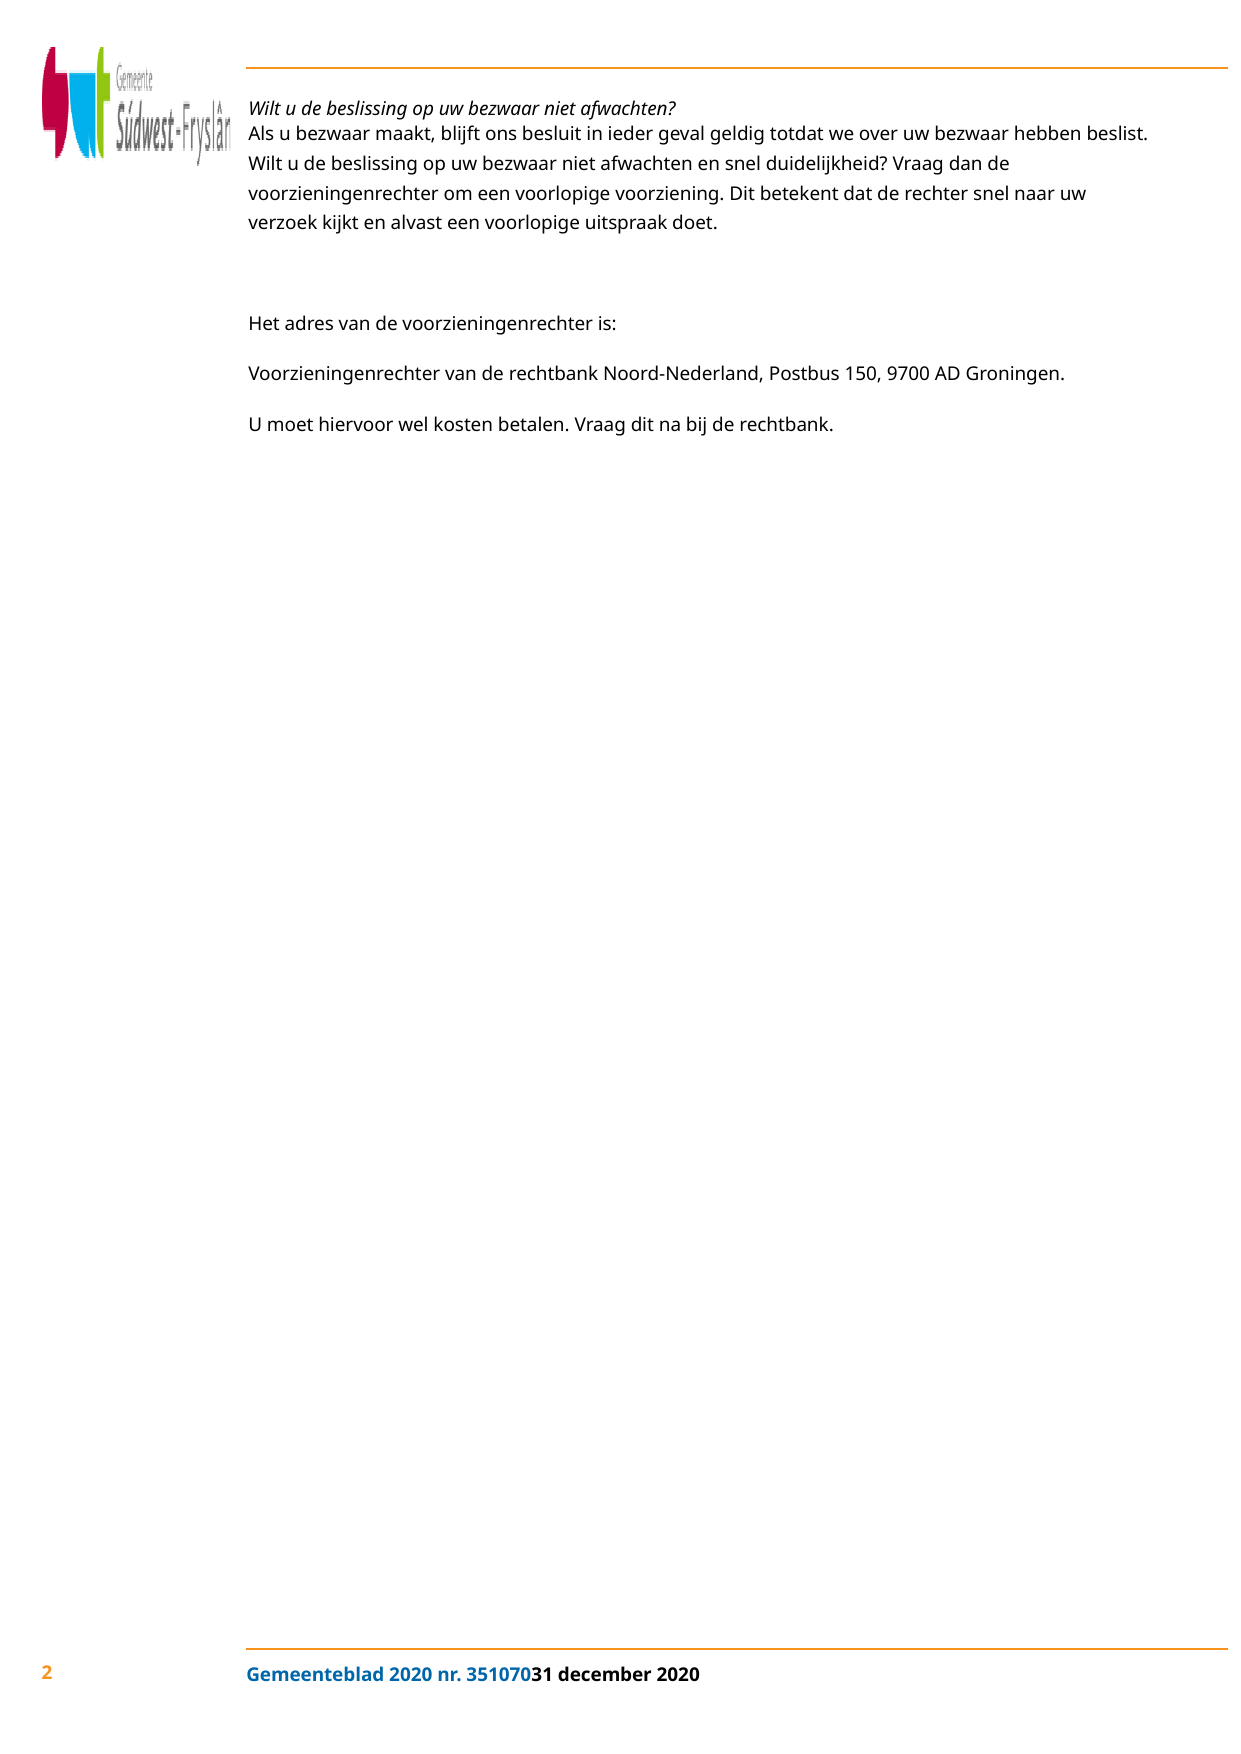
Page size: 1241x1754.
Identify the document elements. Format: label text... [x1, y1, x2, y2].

text Het adres van de voorzieningenrechter is: [248, 310, 1152, 336]
picture [41, 47, 231, 172]
text Als u bezwaar maakt, blijft ons besluit in ieder geval geldig totdat we over uw bezwaar hebben beslist. Wilt u de beslissing op uw bezwaar niet afwachten en snel duidelijkheid? Vraag dan de voorzieningenrechter om een voorlopige voorziening. Dit betekent dat de rechter snel naar uw verzoek kijkt en alvast een voorlopige uitspraak doet. [248, 121, 1152, 235]
text Wilt u de beslissing op uw bezwaar niet afwachten? [248, 95, 1152, 121]
text U moet hiervoor wel kosten betalen. Vraag dit na bij de rechtbank. [248, 411, 1152, 437]
text Voorzieningenrechter van de rechtbank Noord-Nederland, Postbus 150, 9700 AD Groningen. [248, 361, 1152, 386]
